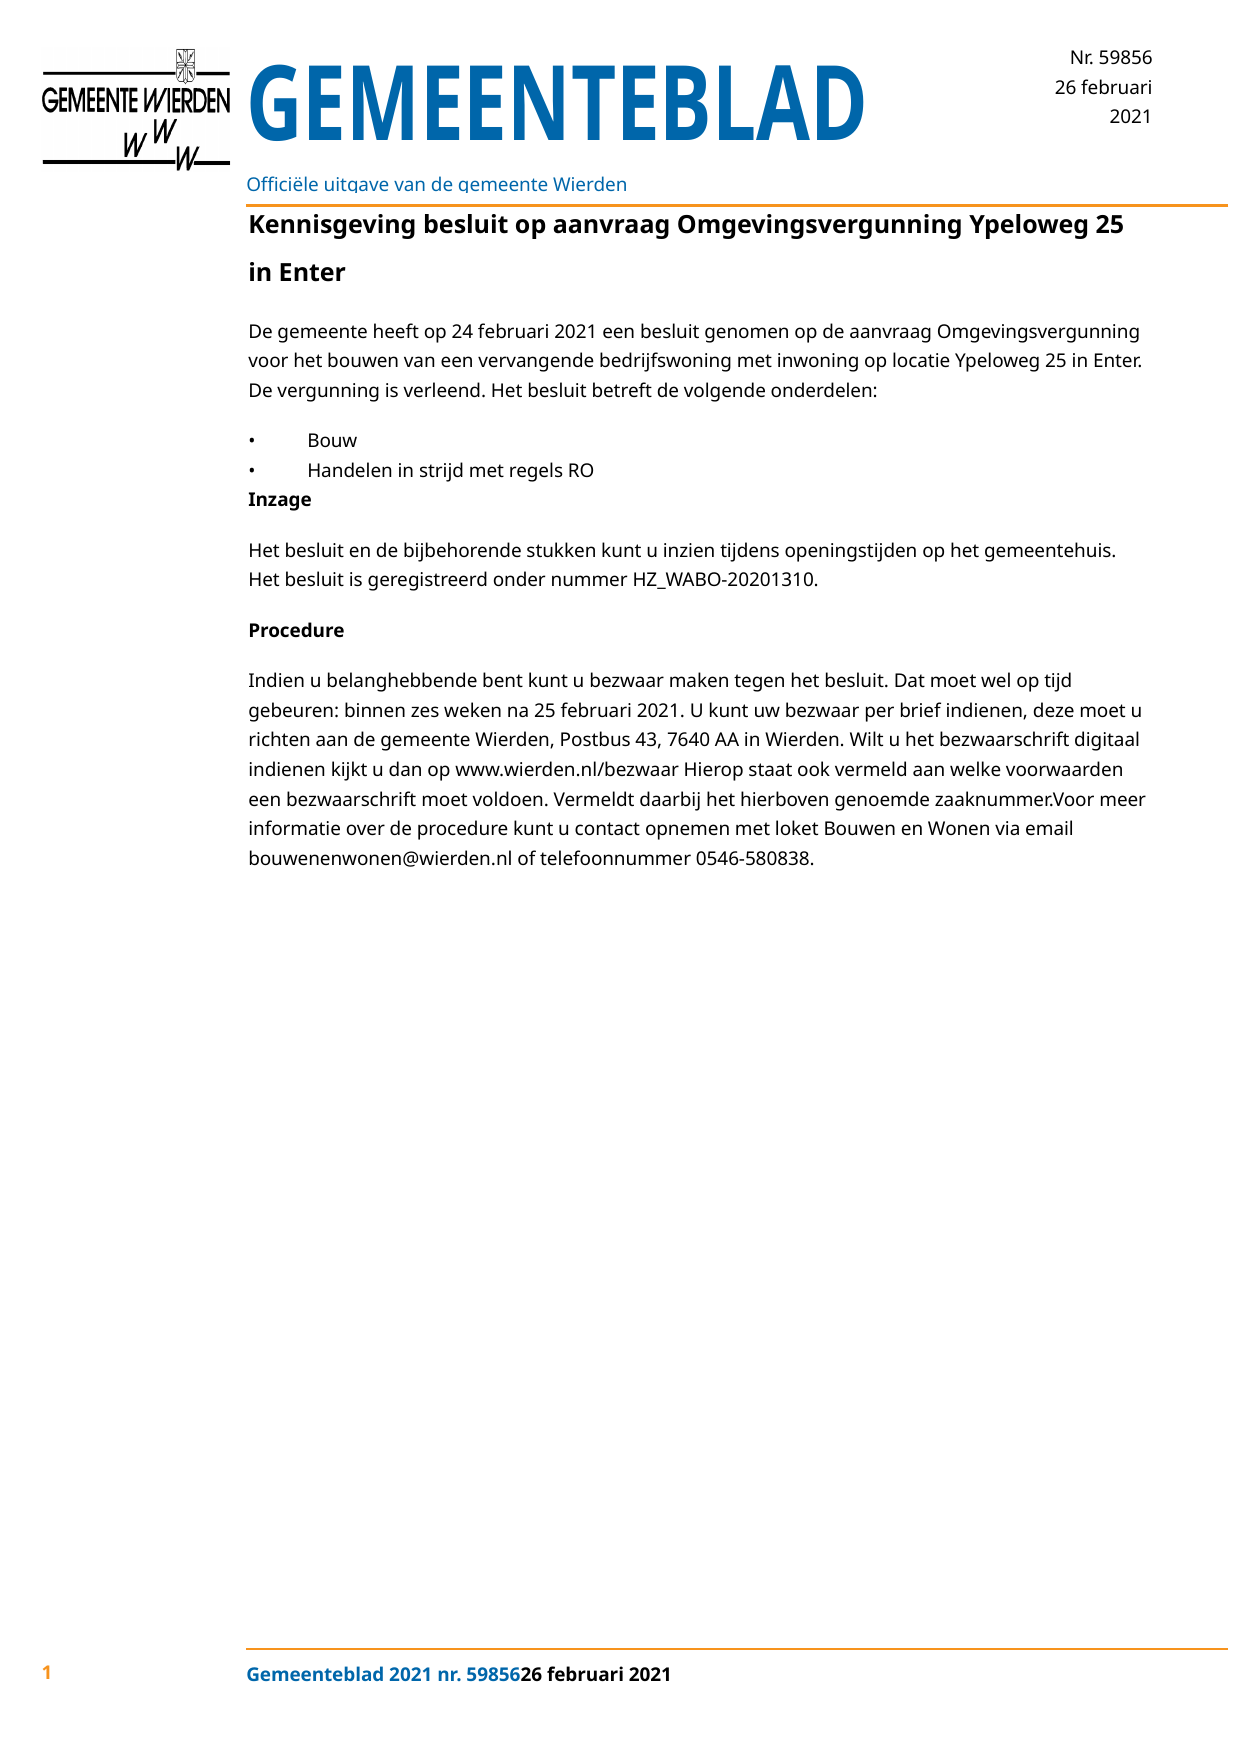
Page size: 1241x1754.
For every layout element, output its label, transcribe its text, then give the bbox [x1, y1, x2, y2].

text Inzage [248, 487, 1152, 512]
list Handelen in strijd met regels RO [248, 457, 1152, 483]
text Indien u belanghebbende bent kunt u bezwaar maken tegen het besluit. Dat moet wel op tijd gebeuren: binnen zes weken na 25 februari 2021. U kunt uw bezwaar per brief indienen, deze moet u richten aan de gemeente Wierden, Postbus 43, 7640 AA in Wierden. Wilt u het bezwaarschrift digitaal indienen kijkt u dan op www.wierden.nl/bezwaar Hierop staat ook vermeld aan welke voorwaarden een bezwaarschrift moet voldoen. Vermeldt daarbij het hierboven genoemde zaaknummer.Voor meer informatie over de procedure kunt u contact opnemen met loket Bouwen en Wonen via email bouwenenwonen@wierden.nl of telefoonnummer 0546-580838. [248, 667, 1152, 871]
picture [41, 47, 231, 172]
text Kennisgeving besluit op aanvraag Omgevingsvergunning Ypeloweg 25 in Enter [248, 207, 1152, 288]
text Het besluit en de bijbehorende stukken kunt u inzien tijdens openingstijden op het gemeentehuis. Het besluit is geregistreerd onder nummer HZ_WABO-20201310. [248, 537, 1152, 592]
list Bouw [248, 427, 1152, 453]
text De gemeente heeft op 24 februari 2021 een besluit genomen op de aanvraag Omgevingsvergunning voor het bouwen van een vervangende bedrijfswoning met inwoning op locatie Ypeloweg 25 in Enter. De vergunning is verleend. Het besluit betreft de volgende onderdelen: [248, 318, 1152, 403]
text Procedure [248, 617, 1152, 643]
